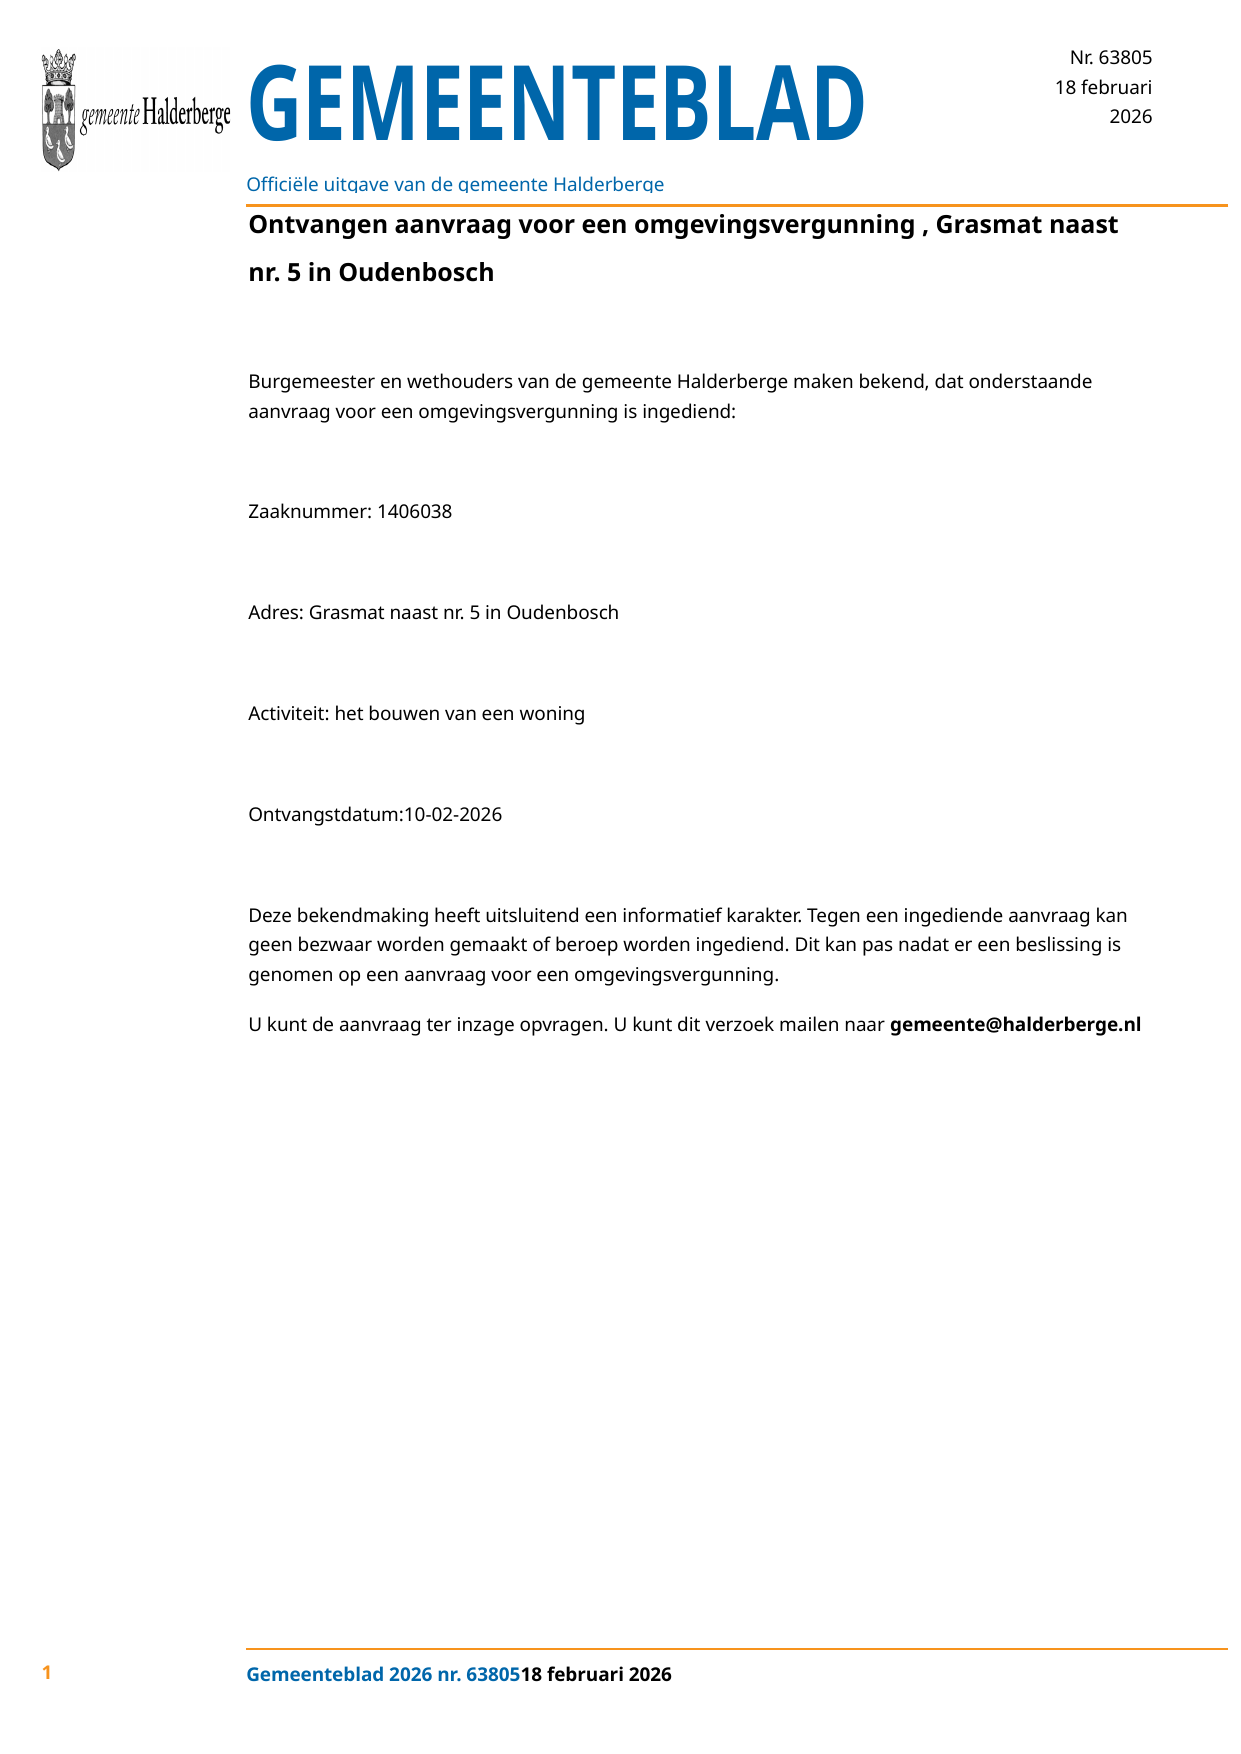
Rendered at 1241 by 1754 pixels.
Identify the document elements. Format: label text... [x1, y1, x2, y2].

text Adres: Grasmat naast nr. 5 in Oudenbosch [248, 599, 1152, 625]
text U kunt de aanvraag ter inzage opvragen. U kunt dit verzoek mailen naar gemeente@halderberge.nl [248, 1012, 1152, 1037]
text Ontvangstdatum:10-02-2026 [248, 801, 1152, 827]
text Zaaknummer: 1406038 [248, 499, 1152, 524]
picture [41, 47, 231, 172]
text Deze bekendmaking heeft uitsluitend een informatief karakter. Tegen een ingediende aanvraag kan geen bezwaar worden gemaakt of beroep worden ingediend. Dit kan pas nadat er een beslissing is genomen op een aanvraag voor een omgevingsvergunning. [248, 902, 1152, 987]
text Burgemeester en wethouders van de gemeente Halderberge maken bekend, dat onderstaande aanvraag voor een omgevingsvergunning is ingediend: [248, 368, 1152, 424]
text Ontvangen aanvraag voor een omgevingsvergunning , Grasmat naast nr. 5 in Oudenbosch [248, 207, 1152, 288]
text Activiteit: het bouwen van een woning [248, 700, 1152, 726]
